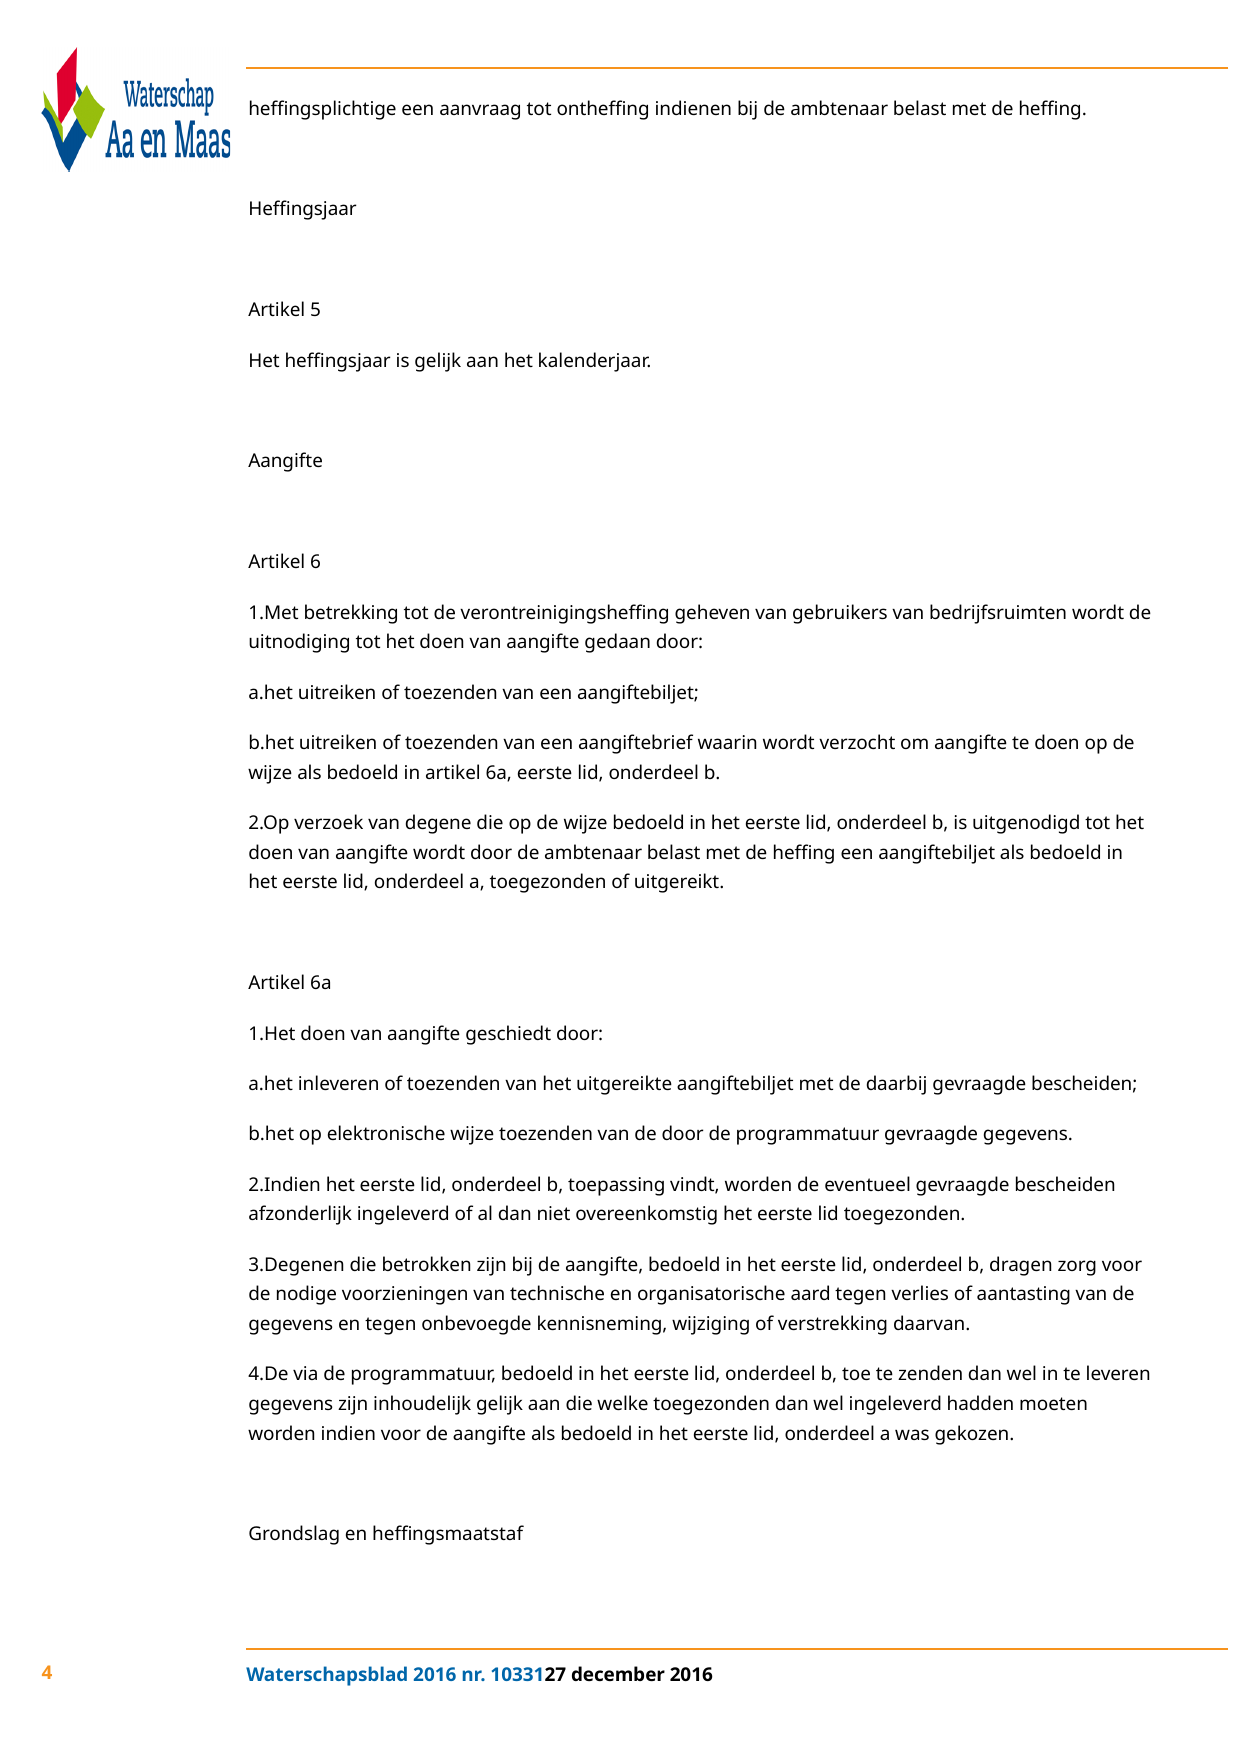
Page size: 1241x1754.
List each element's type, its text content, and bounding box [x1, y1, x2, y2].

text b.het uitreiken of toezenden van een aangiftebrief waarin wordt verzocht om aangifte te doen op de wijze als bedoeld in artikel 6a, eerste lid, onderdeel b. [248, 729, 1152, 785]
text 3.Degenen die betrokken zijn bij de aangifte, bedoeld in het eerste lid, onderdeel b, dragen zorg voor de nodige voorzieningen van technische en organisatorische aard tegen verlies of aantasting van de gegevens en tegen onbevoegde kennisneming, wijziging of verstrekking daarvan. [248, 1251, 1152, 1336]
text 2.Indien het eerste lid, onderdeel b, toepassing vindt, worden de eventueel gevraagde bescheiden afzonderlijk ingeleverd of al dan niet overeenkomstig het eerste lid toegezonden. [248, 1171, 1152, 1226]
text Artikel 6a [248, 969, 1152, 995]
text Artikel 6 [248, 548, 1152, 574]
text Heffingsjaar [248, 196, 1152, 221]
text heffingsplichtige een aanvraag tot ontheffing indienen bij de ambtenaar belast met de heffing. [248, 95, 1152, 121]
text Grondslag en heffingsmaatstaf [248, 1521, 1152, 1546]
text 4.De via de programmatuur, bedoeld in het eerste lid, onderdeel b, toe te zenden dan wel in te leveren gegevens zijn inhoudelijk gelijk aan die welke toegezonden dan wel ingeleverd hadden moeten worden indien voor de aangifte als bedoeld in het eerste lid, onderdeel a was gekozen. [248, 1361, 1152, 1446]
text Aangifte [248, 448, 1152, 473]
text a.het inleveren of toezenden van het uitgereikte aangiftebiljet met de daarbij gevraagde bescheiden; [248, 1070, 1152, 1096]
text b.het op elektronische wijze toezenden van de door de programmatuur gevraagde gegevens. [248, 1121, 1152, 1146]
text 1.Het doen van aangifte geschiedt door: [248, 1020, 1152, 1046]
text Artikel 5 [248, 296, 1152, 322]
text Het heffingsjaar is gelijk aan het kalenderjaar. [248, 347, 1152, 373]
text a.het uitreiken of toezenden van een aangiftebiljet; [248, 679, 1152, 705]
text 1.Met betrekking tot de verontreinigingsheffing geheven van gebruikers van bedrijfsruimten wordt de uitnodiging tot het doen van aangifte gedaan door: [248, 599, 1152, 654]
text 2.Op verzoek van degene die op de wijze bedoeld in het eerste lid, onderdeel b, is uitgenodigd tot het doen van aangifte wordt door de ambtenaar belast met de heffing een aangiftebiljet als bedoeld in het eerste lid, onderdeel a, toegezonden of uitgereikt. [248, 809, 1152, 894]
picture [41, 47, 231, 172]
